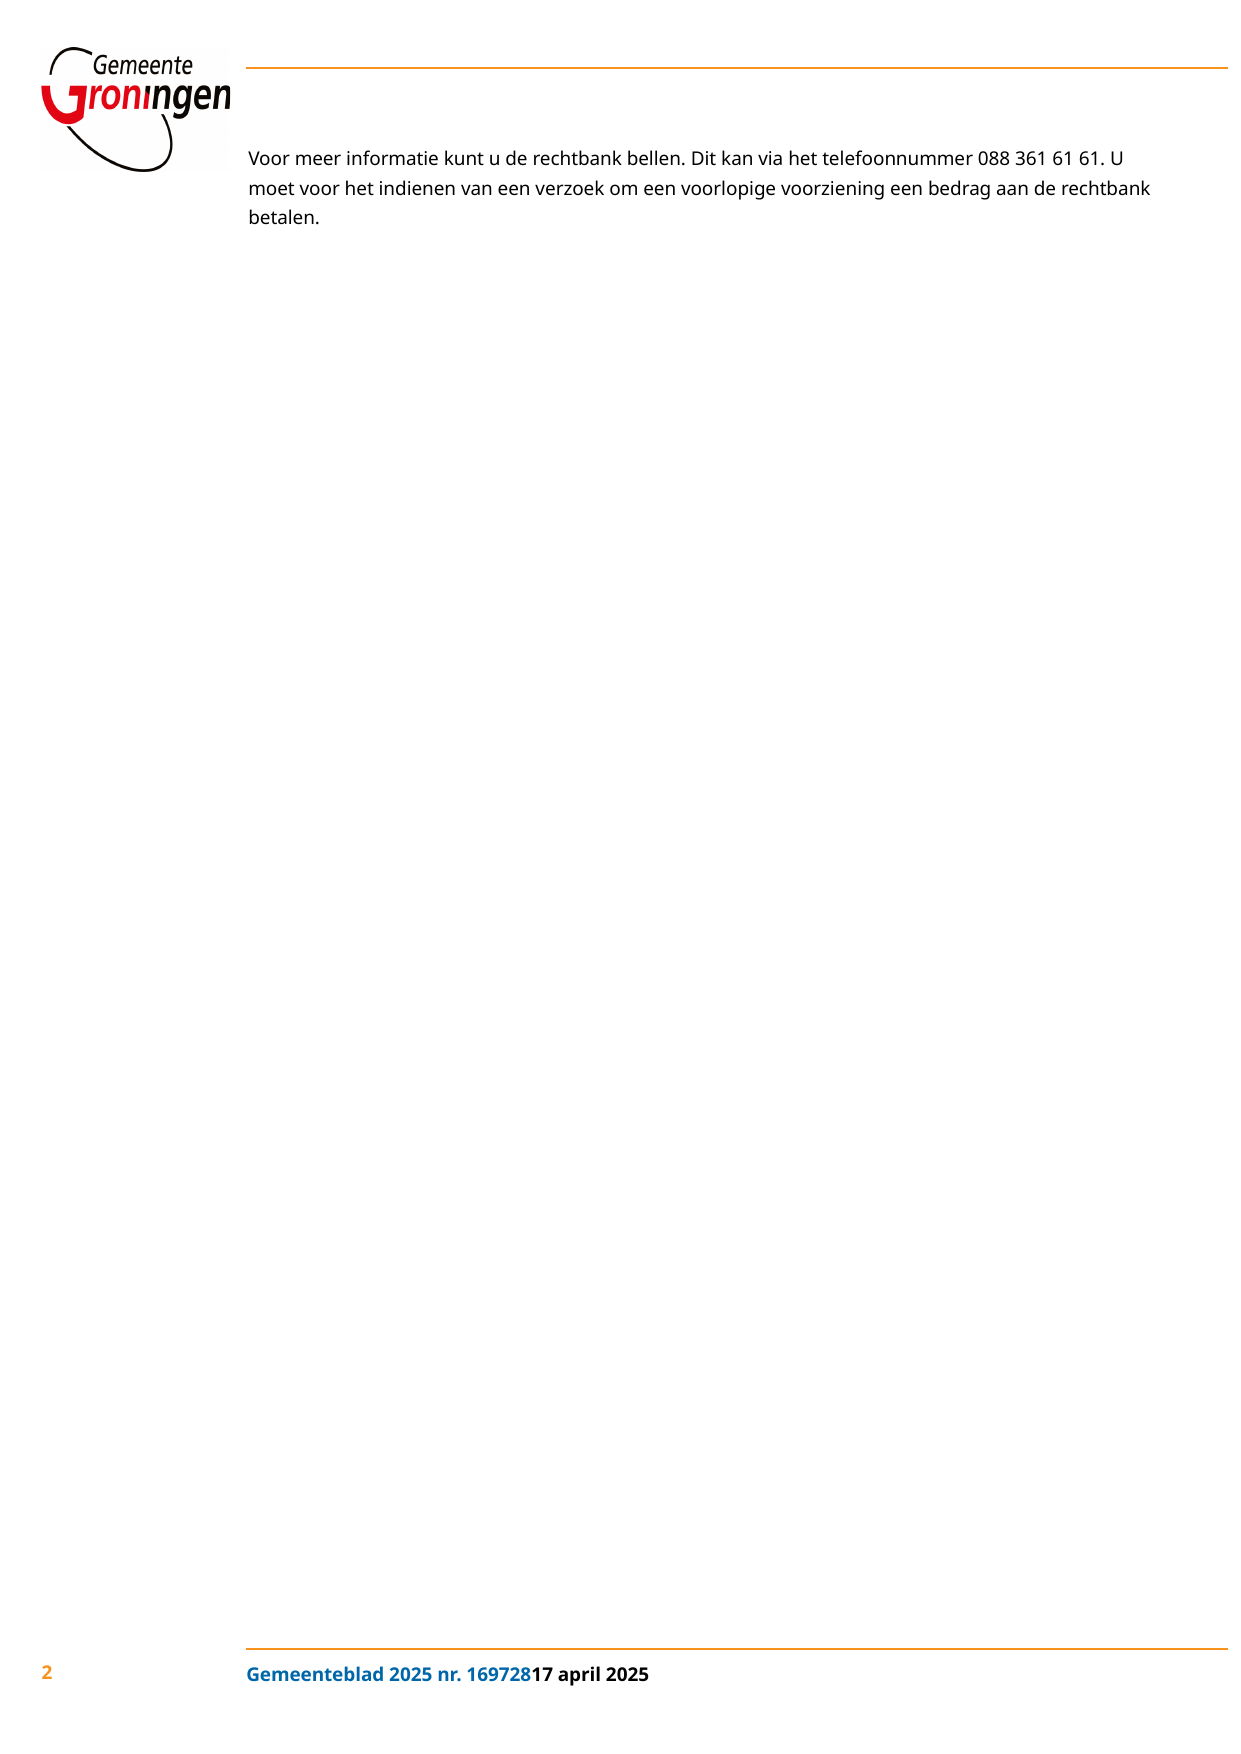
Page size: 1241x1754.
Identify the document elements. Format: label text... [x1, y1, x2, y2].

text Voor meer informatie kunt u de rechtbank bellen. Dit kan via het telefoonnummer 088 361 61 61. U moet voor het indienen van een verzoek om een voorlopige voorziening een bedrag aan de rechtbank betalen. [248, 145, 1152, 230]
picture [41, 47, 231, 172]
